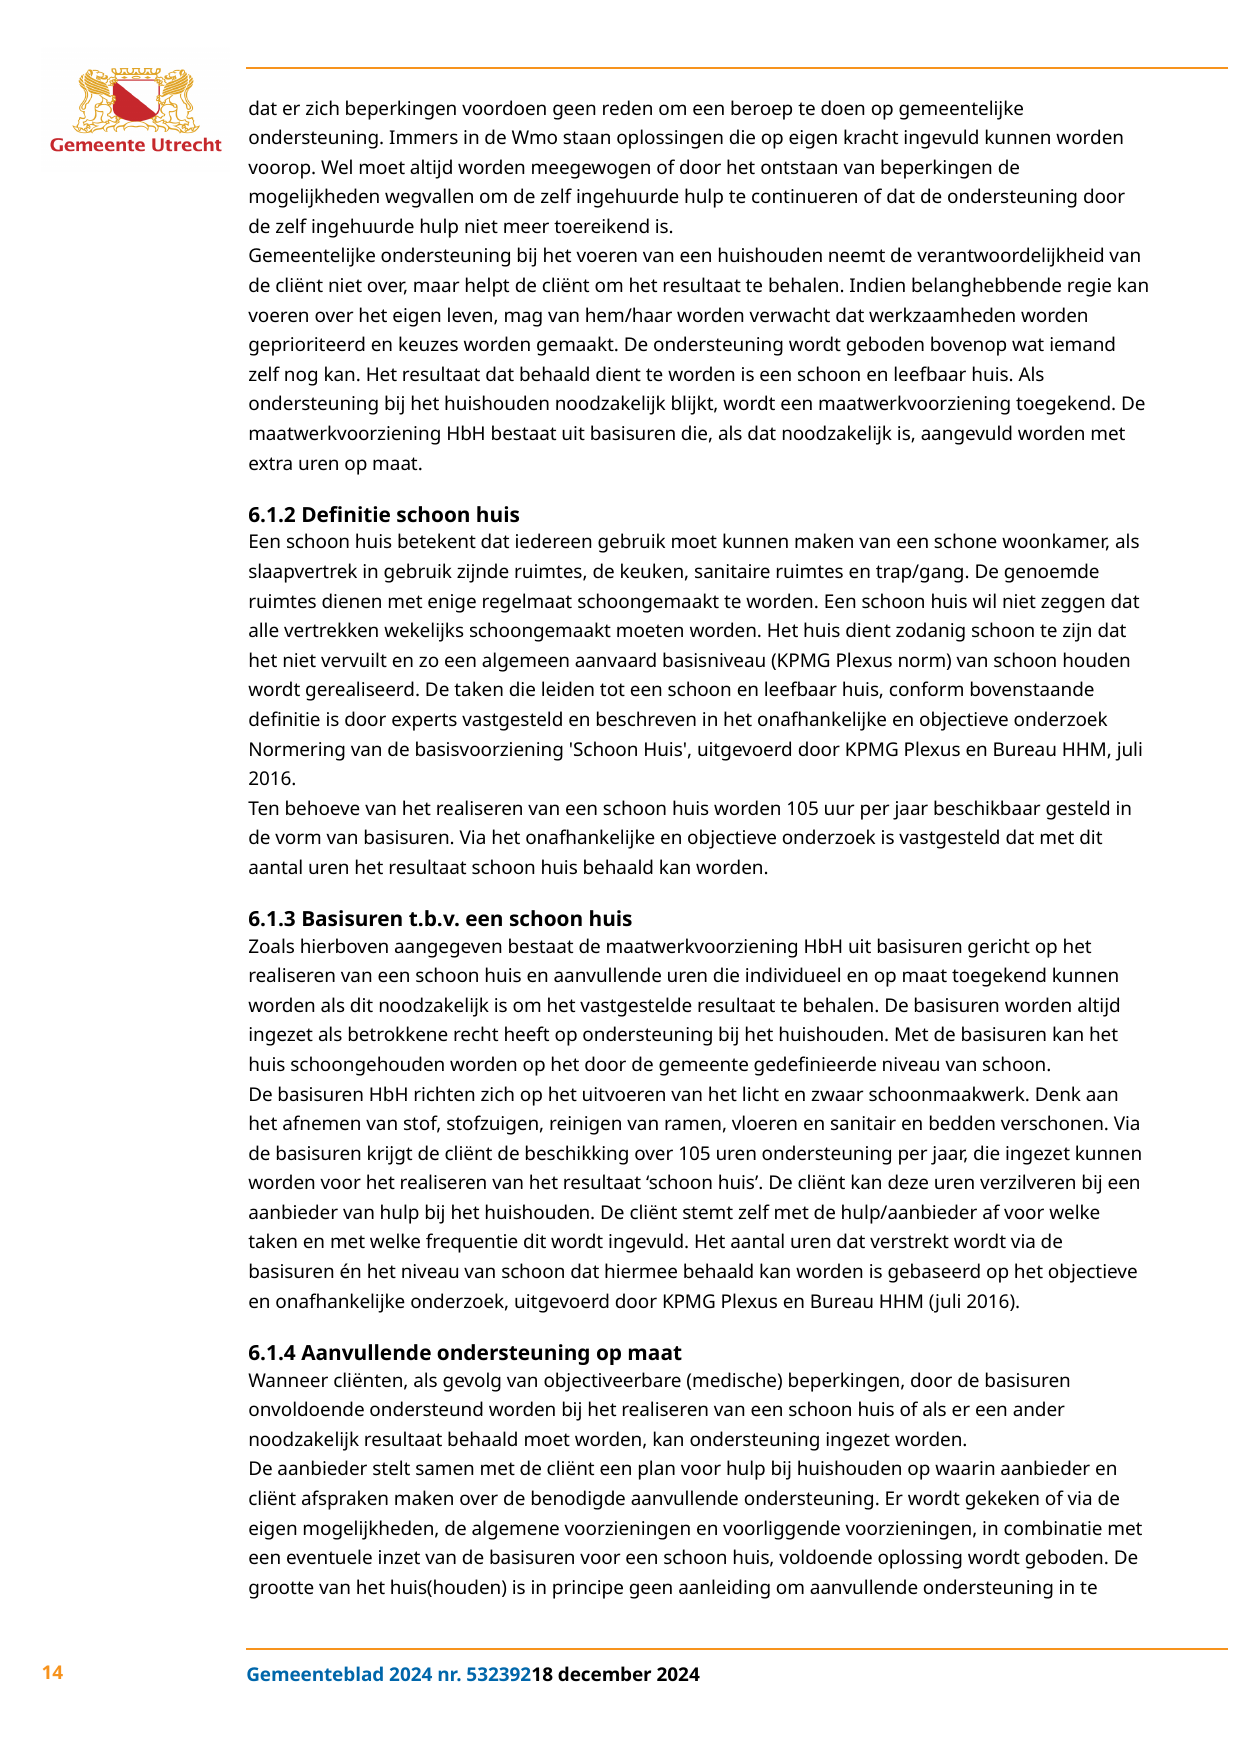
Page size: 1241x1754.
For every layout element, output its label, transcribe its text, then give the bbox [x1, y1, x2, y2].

text Gemeentelijke ondersteuning bij het voeren van een huishouden neemt de verantwoordelijkheid van de cliënt niet over, maar helpt de cliënt om het resultaat te behalen. Indien belanghebbende regie kan voeren over het eigen leven, mag van hem/haar worden verwacht dat werkzaamheden worden geprioriteerd en keuzes worden gemaakt. De ondersteuning wordt geboden bovenop wat iemand zelf nog kan. Het resultaat dat behaald dient te worden is een schoon en leefbaar huis. Als ondersteuning bij het huishouden noodzakelijk blijkt, wordt een maatwerkvoorziening toegekend. De maatwerkvoorziening HbH bestaat uit basisuren die, als dat noodzakelijk is, aangevuld worden met extra uren op maat. [248, 243, 1152, 476]
text 6.1.2 Definitie schoon huis [248, 500, 1152, 529]
text dat er zich beperkingen voordoen geen reden om een beroep te doen op gemeentelijke ondersteuning. Immers in de Wmo staan oplossingen die op eigen kracht ingevuld kunnen worden voorop. Wel moet altijd worden meegewogen of door het ontstaan van beperkingen de mogelijkheden wegvallen om de zelf ingehuurde hulp te continueren of dat de ondersteuning door de zelf ingehuurde hulp niet meer toereikend is. [248, 95, 1152, 239]
text De aanbieder stelt samen met de cliënt een plan voor hulp bij huishouden op waarin aanbieder en cliënt afspraken maken over de benodigde aanvullende ondersteuning. Er wordt gekeken of via de eigen mogelijkheden, de algemene voorzieningen en voorliggende voorzieningen, in combinatie met een eventuele inzet van de basisuren voor een schoon huis, voldoende oplossing wordt geboden. De grootte van het huis(houden) is in principe geen aanleiding om aanvullende ondersteuning in te [248, 1456, 1152, 1599]
text De basisuren HbH richten zich op het uitvoeren van het licht en zwaar schoonmaakwerk. Denk aan het afnemen van stof, stofzuigen, reinigen van ramen, vloeren en sanitair en bedden verschonen. Via de basisuren krijgt de cliënt de beschikking over 105 uren ondersteuning per jaar, die ingezet kunnen worden voor het realiseren van het resultaat ‘schoon huis’. De cliënt kan deze uren verzilveren bij een aanbieder van hulp bij het huishouden. De cliënt stemt zelf met de hulp/aanbieder af voor welke taken en met welke frequentie dit wordt ingevuld. Het aantal uren dat verstrekt wordt via de basisuren én het niveau van schoon dat hiermee behaald kan worden is gebaseerd op het objectieve en onafhankelijke onderzoek, uitgevoerd door KPMG Plexus en Bureau HHM (juli 2016). [248, 1081, 1152, 1314]
picture [41, 47, 231, 172]
text 6.1.3 Basisuren t.b.v. een schoon huis [248, 904, 1152, 933]
text Zoals hierboven aangegeven bestaat de maatwerkvoorziening HbH uit basisuren gericht op het realiseren van een schoon huis en aanvullende uren die individueel en op maat toegekend kunnen worden als dit noodzakelijk is om het vastgestelde resultaat te behalen. De basisuren worden altijd ingezet als betrokkene recht heeft op ondersteuning bij het huishouden. Met de basisuren kan het huis schoongehouden worden op het door de gemeente gedefinieerde niveau van schoon. [248, 933, 1152, 1077]
text Wanneer cliënten, als gevolg van objectiveerbare (medische) beperkingen, door de basisuren onvoldoende ondersteund worden bij het realiseren van een schoon huis of als er een ander noodzakelijk resultaat behaald moet worden, kan ondersteuning ingezet worden. [248, 1367, 1152, 1452]
text 6.1.4 Aanvullende ondersteuning op maat [248, 1338, 1152, 1367]
text Ten behoeve van het realiseren van een schoon huis worden 105 uur per jaar beschikbaar gesteld in de vorm van basisuren. Via het onafhankelijke en objectieve onderzoek is vastgesteld dat met dit aantal uren het resultaat schoon huis behaald kan worden. [248, 795, 1152, 880]
text Een schoon huis betekent dat iedereen gebruik moet kunnen maken van een schone woonkamer, als slaapvertrek in gebruik zijnde ruimtes, de keuken, sanitaire ruimtes en trap/gang. De genoemde ruimtes dienen met enige regelmaat schoongemaakt te worden. Een schoon huis wil niet zeggen dat alle vertrekken wekelijks schoongemaakt moeten worden. Het huis dient zodanig schoon te zijn dat het niet vervuilt en zo een algemeen aanvaard basisniveau (KPMG Plexus norm) van schoon houden wordt gerealiseerd. De taken die leiden tot een schoon en leefbaar huis, conform bovenstaande definitie is door experts vastgesteld en beschreven in het onafhankelijke en objectieve onderzoek Normering van de basisvoorziening 'Schoon Huis', uitgevoerd door KPMG Plexus en Bureau HHM, juli 2016. [248, 529, 1152, 791]
